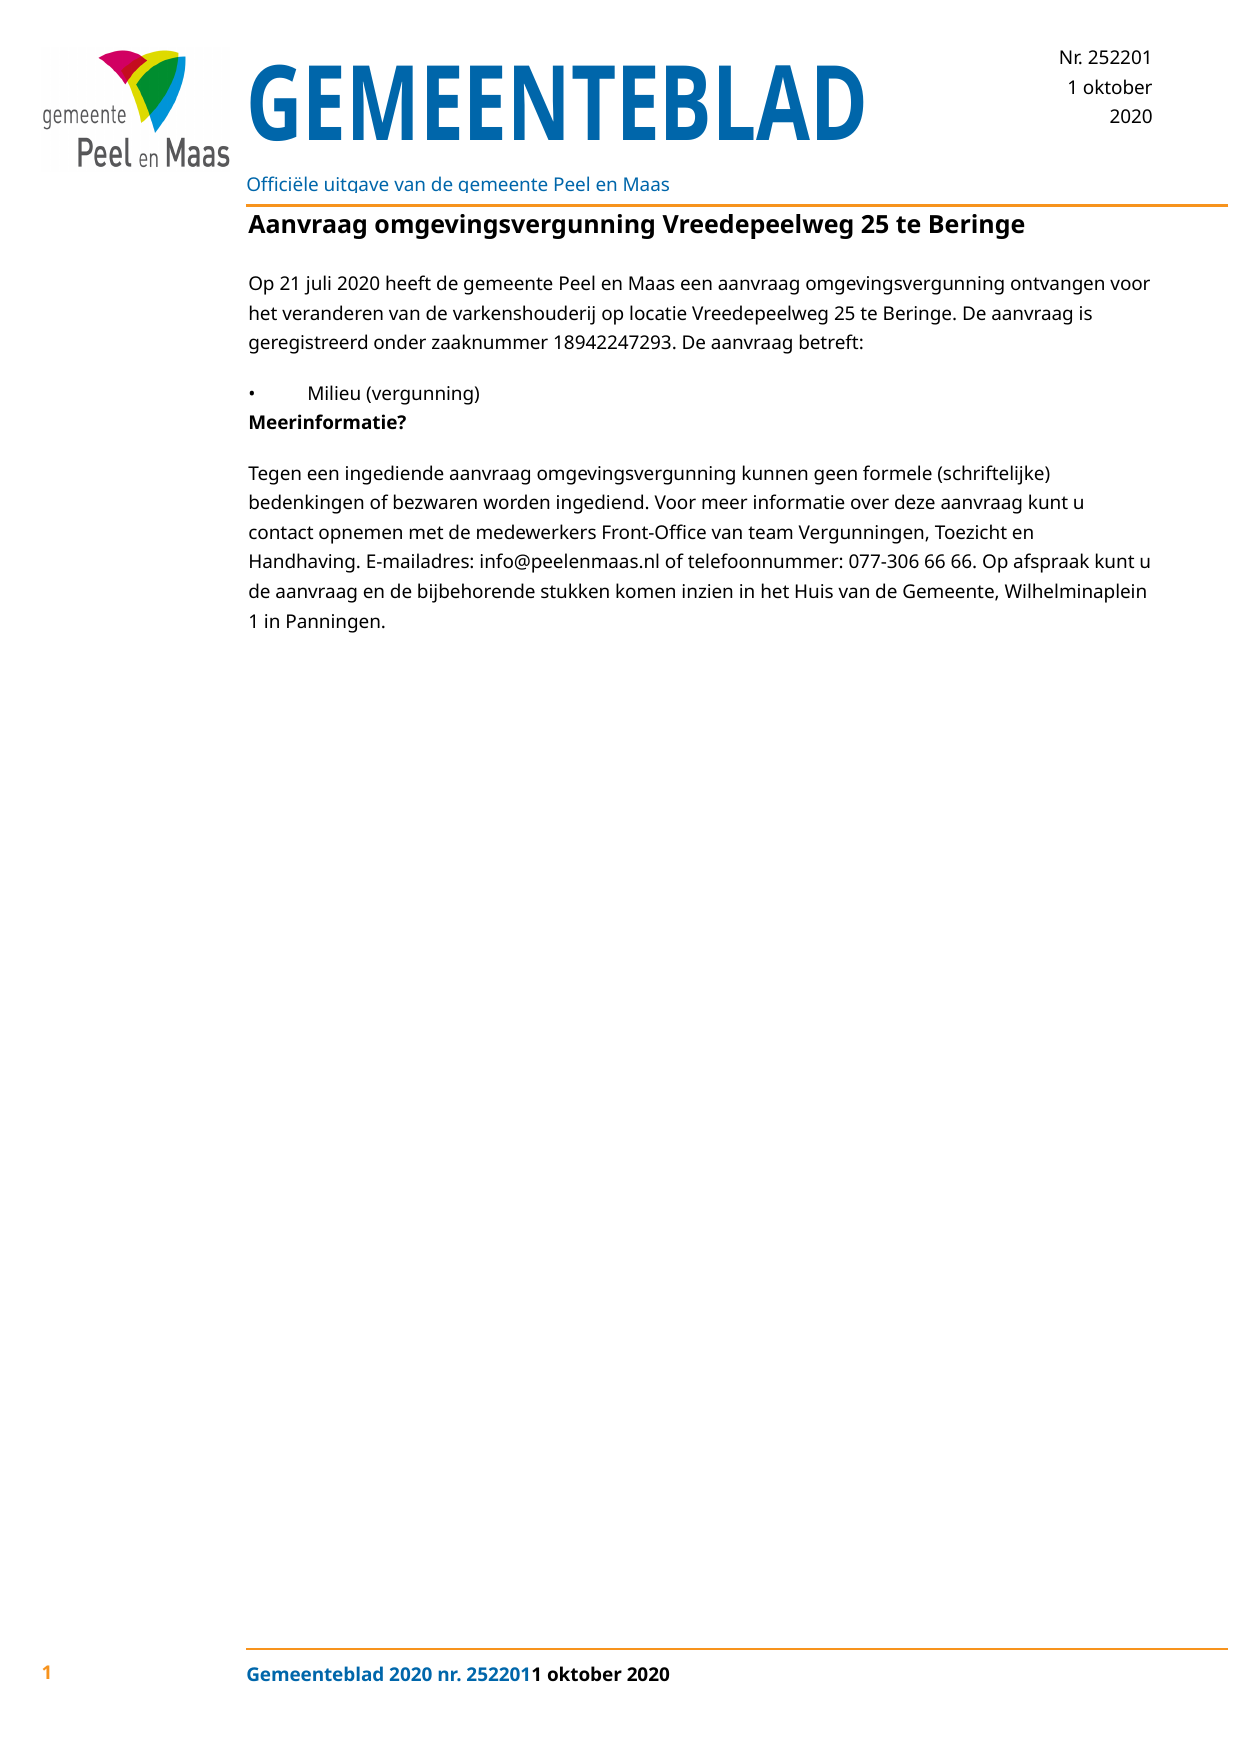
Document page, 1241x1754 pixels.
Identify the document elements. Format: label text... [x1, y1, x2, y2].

text Aanvraag omgevingsvergunning Vreedepeelweg 25 te Beringe [248, 207, 1152, 241]
text Op 21 juli 2020 heeft de gemeente Peel en Maas een aanvraag omgevingsvergunning ontvangen voor het veranderen van de varkenshouderij op locatie Vreedepeelweg 25 te Beringe. De aanvraag is geregistreerd onder zaaknummer 18942247293. De aanvraag betreft: [248, 270, 1152, 355]
list Milieu (vergunning) [248, 380, 1152, 406]
text Meerinformatie? [248, 409, 1152, 435]
picture [41, 47, 231, 172]
text Tegen een ingediende aanvraag omgevingsvergunning kunnen geen formele (schriftelijke) bedenkingen of bezwaren worden ingediend. Voor meer informatie over deze aanvraag kunt u contact opnemen met de medewerkers Front-Office van team Vergunningen, Toezicht en Handhaving. E-mailadres: info@peelenmaas.nl of telefoonnummer: 077-306 66 66. Op afspraak kunt u de aanvraag en de bijbehorende stukken komen inzien in het Huis van de Gemeente, Wilhelminaplein 1 in Panningen. [248, 460, 1152, 633]
